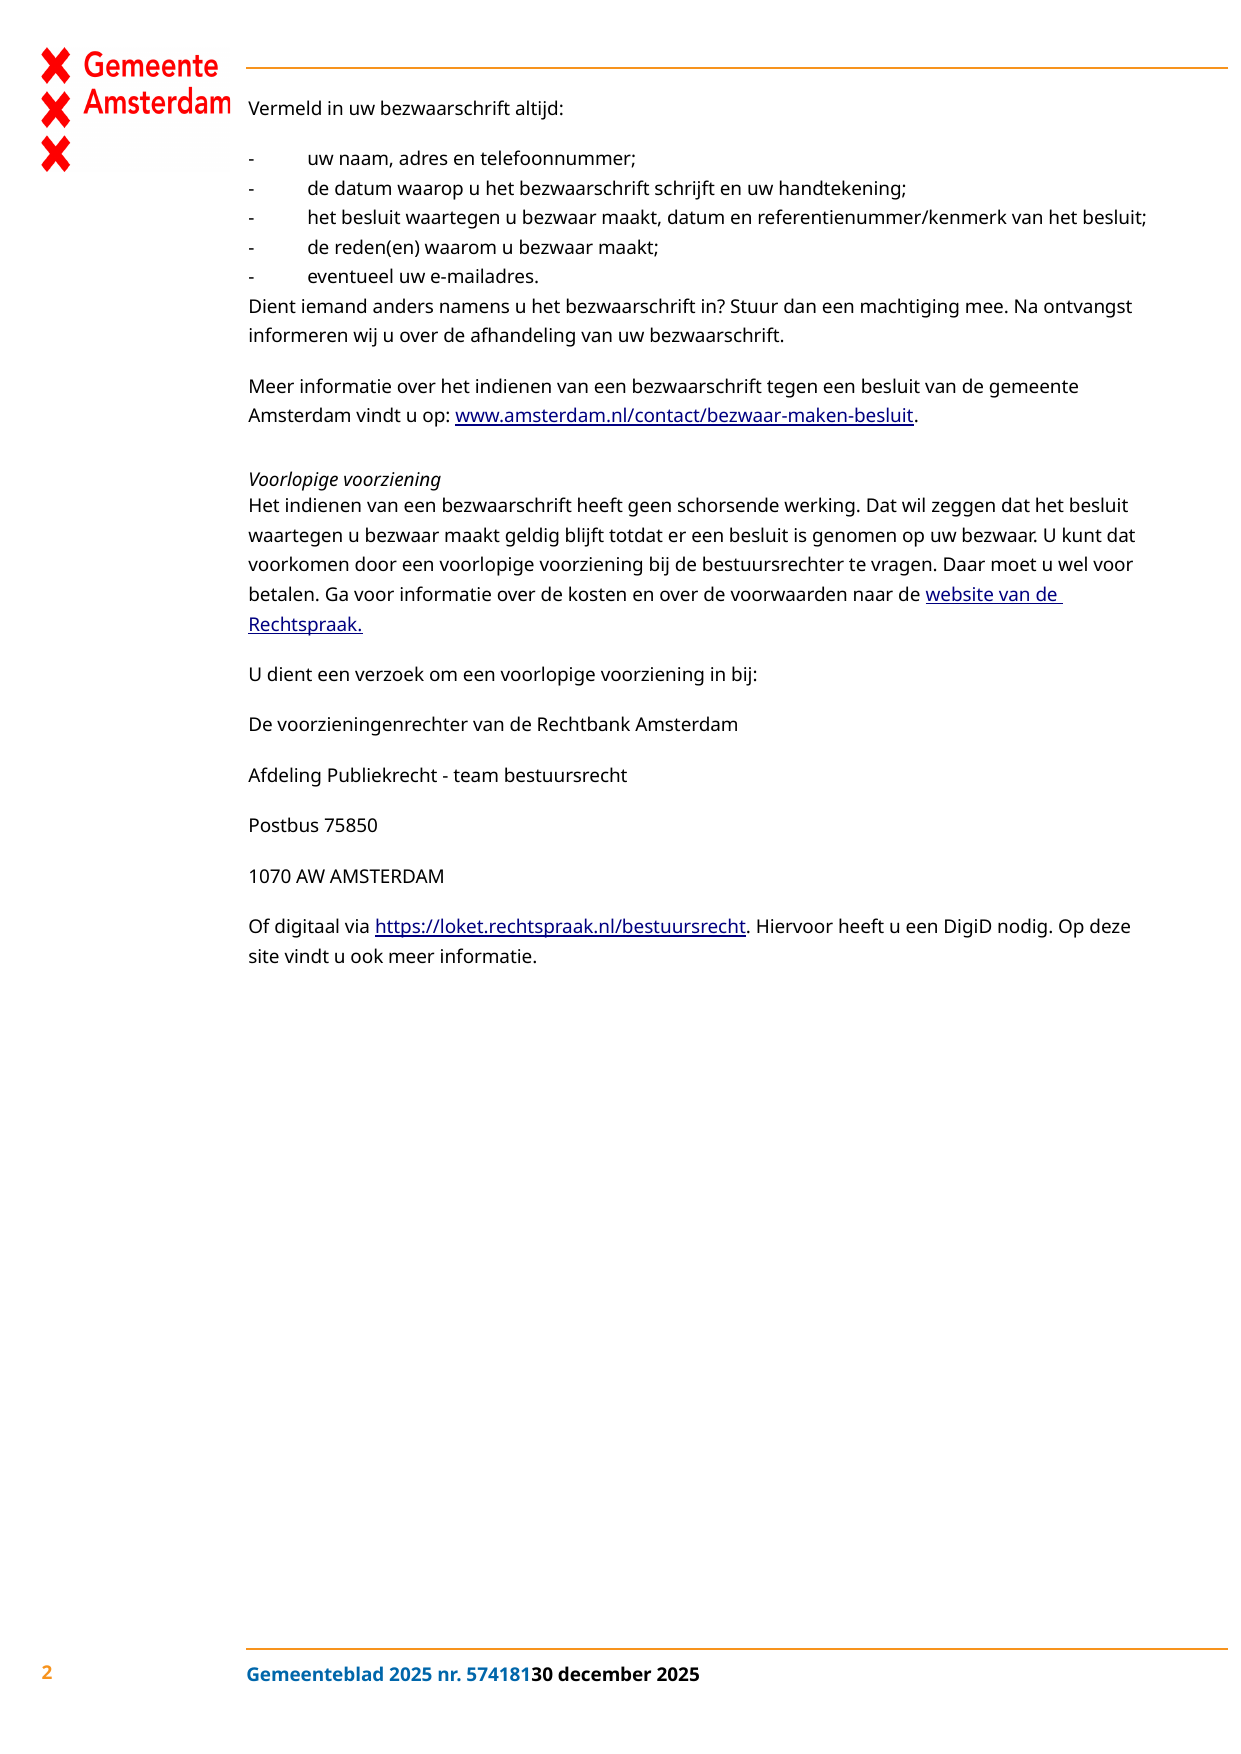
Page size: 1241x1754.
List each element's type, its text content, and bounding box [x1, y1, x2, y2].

list uw naam, adres en telefoonnummer; [248, 145, 1152, 171]
text 1070 AW AMSTERDAM [248, 863, 1152, 888]
text Dient iemand anders namens u het bezwaarschrift in? Stuur dan een machtiging mee. Na ontvangst informeren wij u over de afhandeling van uw bezwaarschrift. [248, 293, 1152, 348]
list de reden(en) waarom u bezwaar maakt; [248, 234, 1152, 260]
text Postbus 75850 [248, 812, 1152, 838]
picture [41, 47, 231, 172]
text De voorzieningenrechter van de Rechtbank Amsterdam [248, 712, 1152, 737]
text Vermeld in uw bezwaarschrift altijd: [248, 95, 1152, 121]
list eventueel uw e-mailadres. [248, 263, 1152, 289]
text Het indienen van een bezwaarschrift heeft geen schorsende werking. Dat wil zeggen dat het besluit waartegen u bezwaar maakt geldig blijft totdat er een besluit is genomen op uw bezwaar. U kunt dat voorkomen door een voorlopige voorziening bij de bestuursrechter te vragen. Daar moet u wel voor betalen. Ga voor informatie over de kosten en over de voorwaarden naar de website van de Rechtspraak. [248, 492, 1152, 636]
text Voorlopige voorziening [248, 467, 1152, 492]
list het besluit waartegen u bezwaar maakt, datum en referentienummer/kenmerk van het besluit; [248, 204, 1152, 230]
text U dient een verzoek om een voorlopige voorziening in bij: [248, 661, 1152, 687]
text Of digitaal via https://loket.rechtspraak.nl/bestuursrecht. Hiervoor heeft u een DigiD nodig. Op deze site vindt u ook meer informatie. [248, 913, 1152, 968]
text Meer informatie over het indienen van een bezwaarschrift tegen een besluit van de gemeente Amsterdam vindt u op: www.amsterdam.nl/contact/bezwaar-maken-besluit. [248, 373, 1152, 428]
list de datum waarop u het bezwaarschrift schrijft en uw handtekening; [248, 175, 1152, 201]
text Afdeling Publiekrecht - team bestuursrecht [248, 762, 1152, 788]
